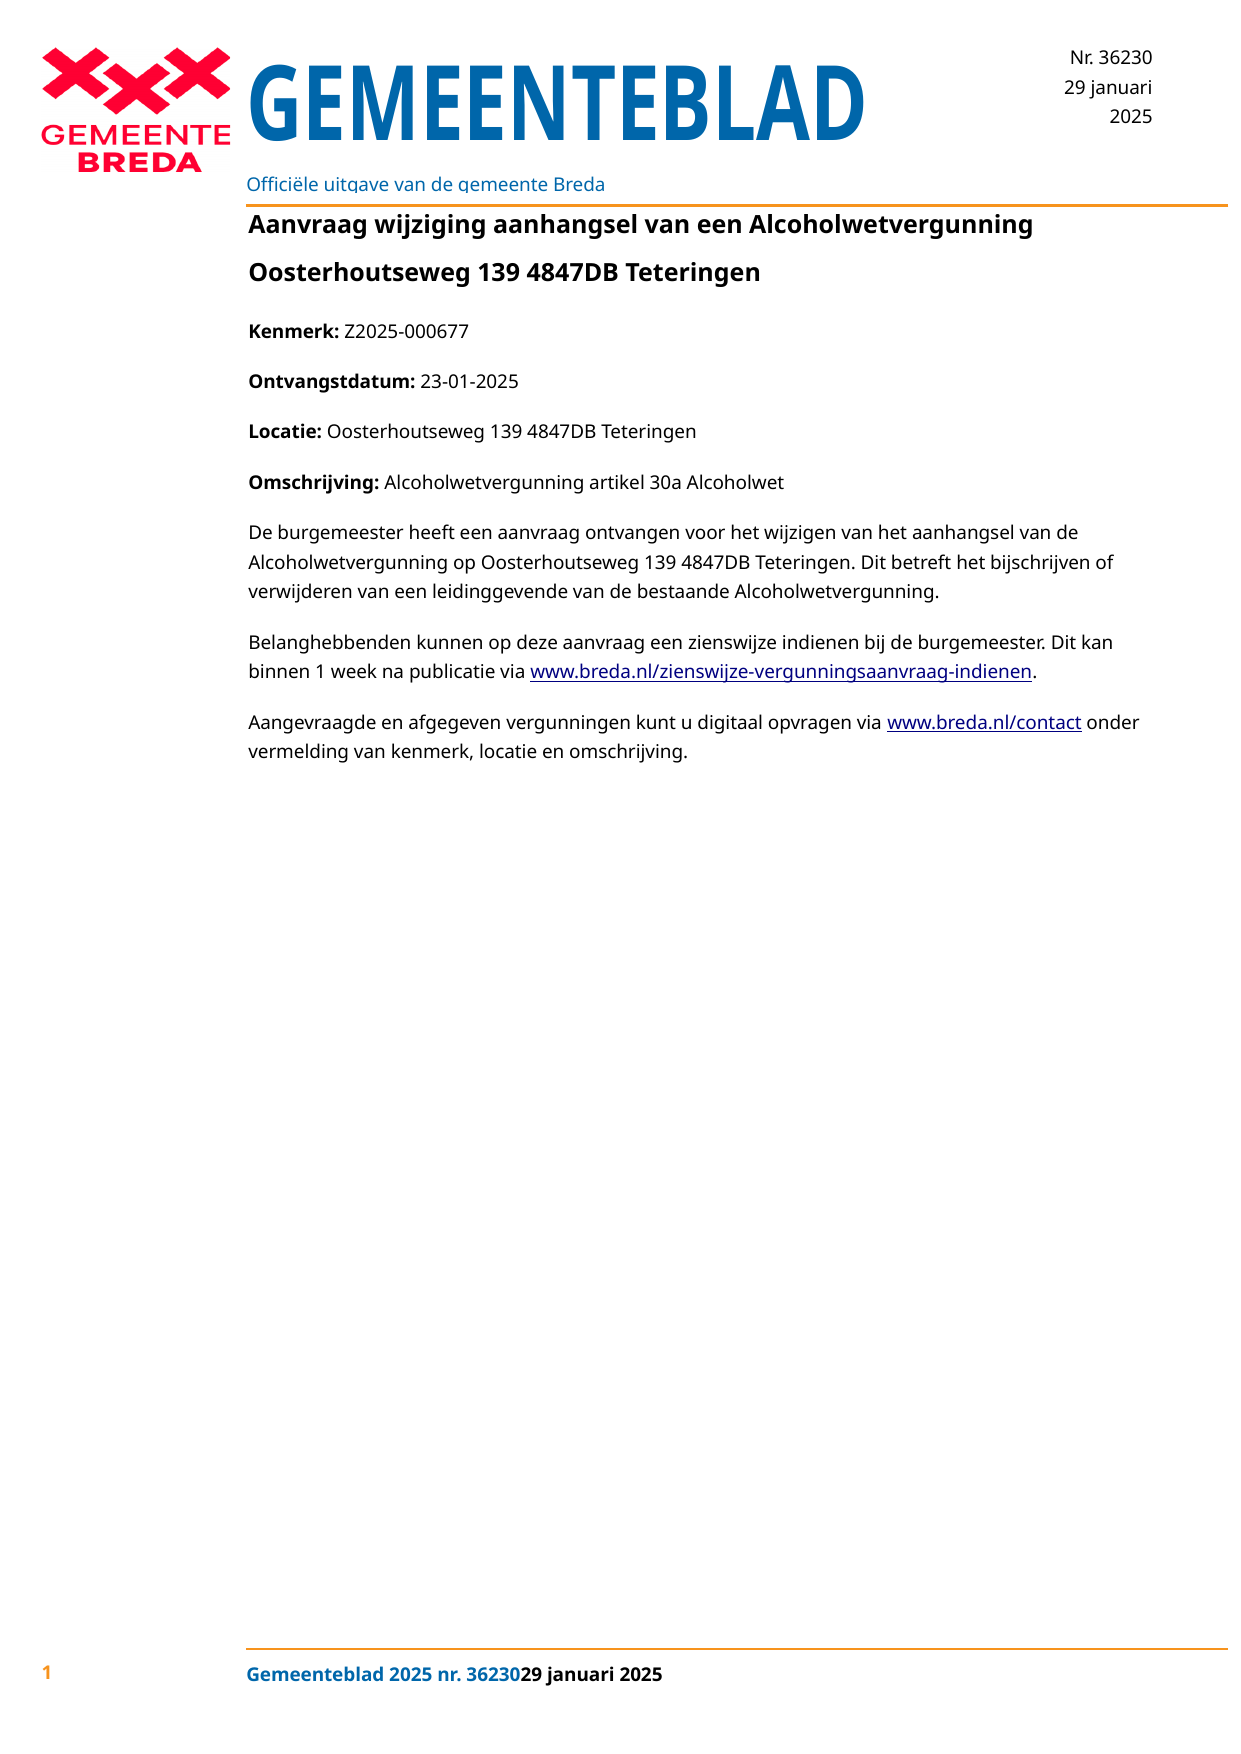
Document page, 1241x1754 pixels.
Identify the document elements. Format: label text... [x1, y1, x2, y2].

text Ontvangstdatum: 23-01-2025 [248, 368, 1152, 394]
picture [41, 47, 231, 172]
text De burgemeester heeft een aanvraag ontvangen voor het wijzigen van het aanhangsel van de Alcoholwetvergunning op Oosterhoutseweg 139 4847DB Teteringen. Dit betreft het bijschrijven of verwijderen van een leidinggevende van de bestaande Alcoholwetvergunning. [248, 519, 1152, 604]
text Omschrijving: Alcoholwetvergunning artikel 30a Alcoholwet [248, 469, 1152, 495]
text Kenmerk: Z2025-000677 [248, 318, 1152, 344]
text Aanvraag wijziging aanhangsel van een Alcoholwetvergunning Oosterhoutseweg 139 4847DB Teteringen [248, 207, 1152, 288]
text Belanghebbenden kunnen op deze aanvraag een zienswijze indienen bij de burgemeester. Dit kan binnen 1 week na publicatie via www.breda.nl/zienswijze-vergunningsaanvraag-indienen. [248, 629, 1152, 684]
text Aangevraagde en afgegeven vergunningen kunt u digitaal opvragen via www.breda.nl/contact onder vermelding van kenmerk, locatie en omschrijving. [248, 709, 1152, 764]
text Locatie: Oosterhoutseweg 139 4847DB Teteringen [248, 419, 1152, 444]
